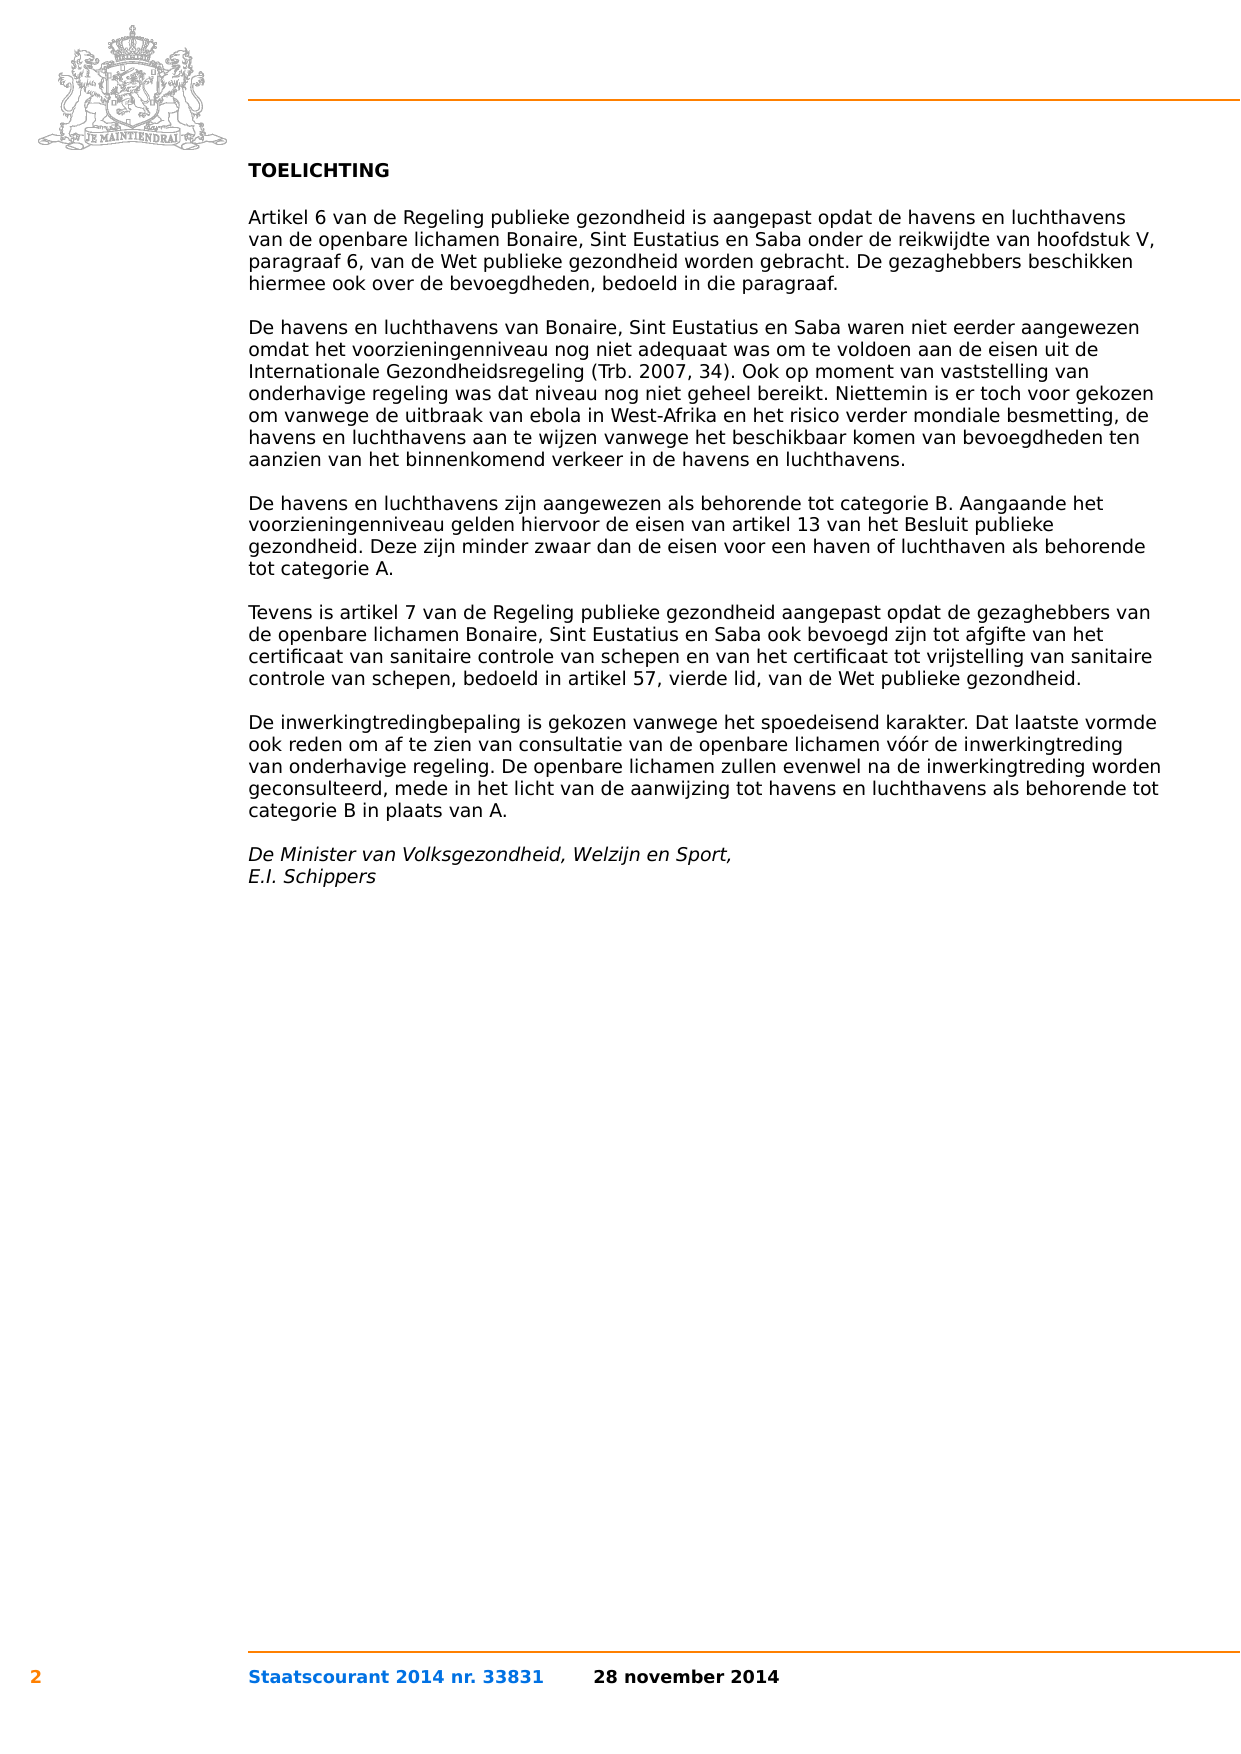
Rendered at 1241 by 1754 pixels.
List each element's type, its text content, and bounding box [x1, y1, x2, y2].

picture [38, 25, 227, 150]
text Artikel 6 van de Regeling publieke gezondheid is aangepast opdat de havens en luchthavens van de openbare lichamen Bonaire, Sint Eustatius en Saba onder de reikwijdte van hoofdstuk V, paragraaf 6, van de Wet publieke gezondheid worden gebracht. De gezaghebbers beschikken hiermee ook over de bevoegdheden, bedoeld in die paragraaf. [248, 207, 1163, 295]
subtitle TOELICHTING [248, 160, 1163, 182]
text De havens en luchthavens zijn aangewezen als behorende tot categorie B. Aangaande het voorzieningenniveau gelden hiervoor de eisen van artikel 13 van het Besluit publieke gezondheid. Deze zijn minder zwaar dan de eisen voor een haven of luchthaven als behorende tot categorie A. [248, 492, 1163, 580]
text De havens en luchthavens van Bonaire, Sint Eustatius en Saba waren niet eerder aangewezen omdat het voorzieningenniveau nog niet adequaat was om te voldoen aan de eisen uit de Internationale Gezondheidsregeling (Trb. 2007, 34). Ook op moment van vaststelling van onderhavige regeling was dat niveau nog niet geheel bereikt. Niettemin is er toch voor gekozen om vanwege de uitbraak van ebola in West-Afrika en het risico verder mondiale besmetting, de havens en luchthavens aan te wijzen vanwege het beschikbaar komen van bevoegdheden ten aanzien van het binnenkomend verkeer in de havens en luchthavens. [248, 317, 1163, 471]
text De Minister van Volksgezondheid, Welzijn en Sport, E.I. Schippers [248, 844, 1163, 888]
text Tevens is artikel 7 van de Regeling publieke gezondheid aangepast opdat de gezaghebbers van de openbare lichamen Bonaire, Sint Eustatius en Saba ook bevoegd zijn tot afgifte van het certificaat van sanitaire controle van schepen en van het certificaat tot vrijstelling van sanitaire controle van schepen, bedoeld in artikel 57, vierde lid, van de Wet publieke gezondheid. [248, 602, 1163, 690]
text De inwerkingtredingbepaling is gekozen vanwege het spoedeisend karakter. Dat laatste vormde ook reden om af te zien van consultatie van de openbare lichamen vóór de inwerkingtreding van onderhavige regeling. De openbare lichamen zullen evenwel na de inwerkingtreding worden geconsulteerd, mede in het licht van de aanwijzing tot havens en luchthavens als behorende tot categorie B in plaats van A. [248, 712, 1163, 822]
